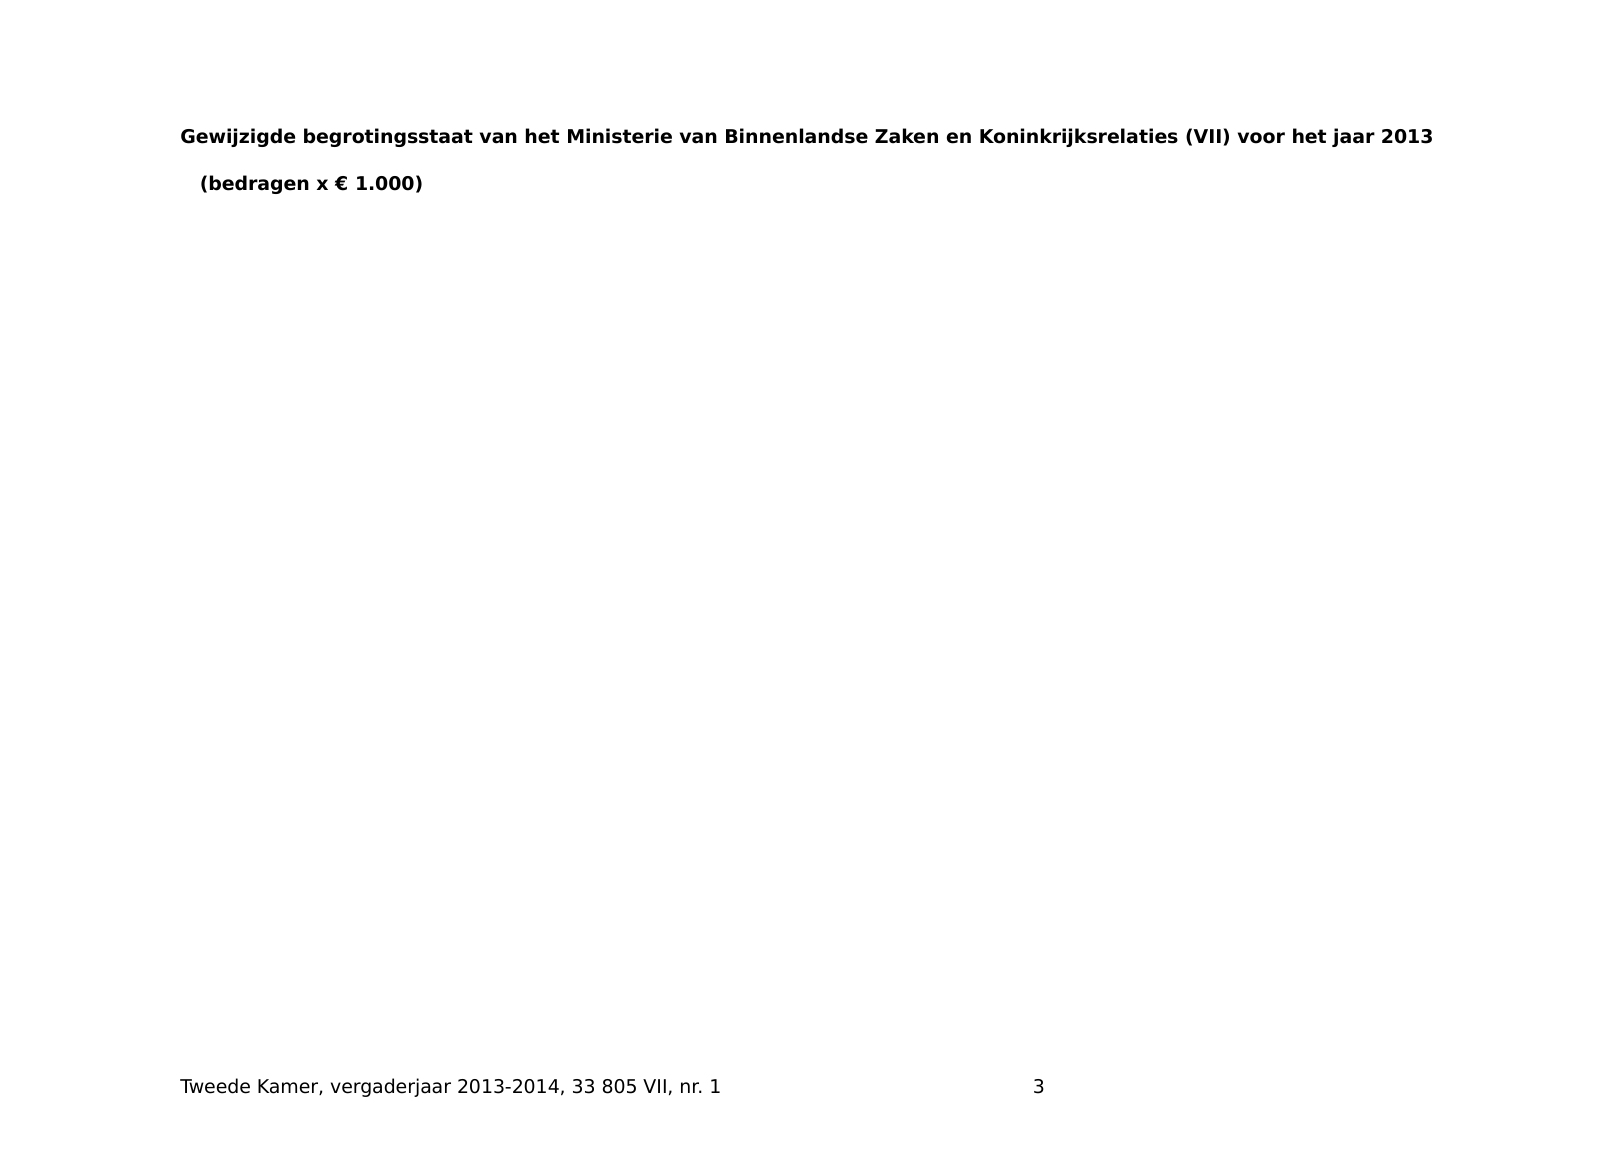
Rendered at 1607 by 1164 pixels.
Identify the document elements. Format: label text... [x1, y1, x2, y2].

text (bedragen x € 1.000) [180, 173, 1529, 194]
subtitle Gewijzigde begrotingsstaat van het Ministerie van Binnenlandse Zaken en Koninkrijksrelaties (VII) voor het jaar 2013 [180, 126, 1529, 148]
